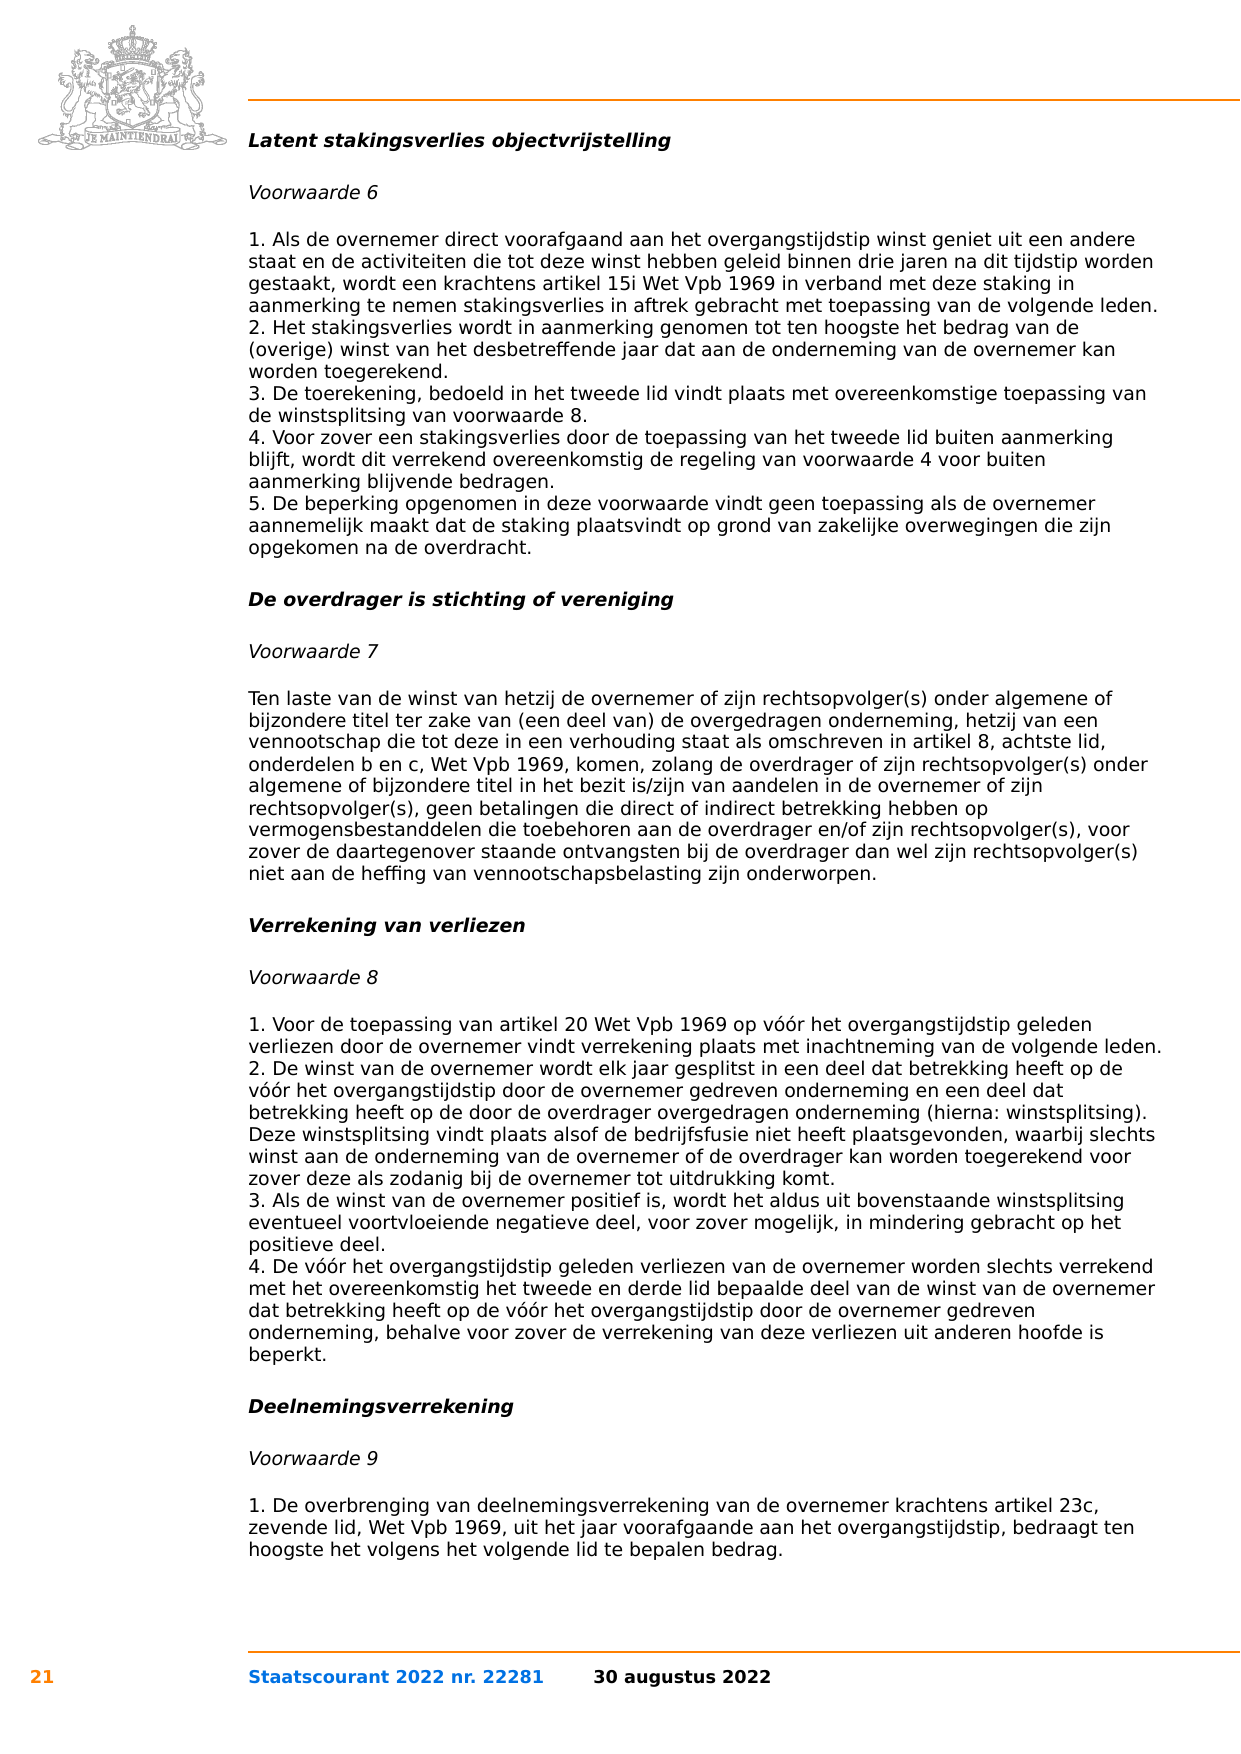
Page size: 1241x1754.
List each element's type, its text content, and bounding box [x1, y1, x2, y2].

text 3. De toerekening, bedoeld in het tweede lid vindt plaats met overeenkomstige toepassing van de winstsplitsing van voorwaarde 8. [248, 383, 1163, 427]
text 1. De overbrenging van deelnemingsverrekening van de overnemer krachtens artikel 23c, zevende lid, Wet Vpb 1969, uit het jaar voorafgaande aan het overgangstijdstip, bedraagt ten hoogste het volgens het volgende lid te bepalen bedrag. [248, 1495, 1163, 1561]
text 1. Voor de toepassing van artikel 20 Wet Vpb 1969 op vóór het overgangstijdstip geleden verliezen door de overnemer vindt verrekening plaats met inachtneming van de volgende leden. [248, 1014, 1163, 1058]
text 1. Als de overnemer direct voorafgaand aan het overgangstijdstip winst geniet uit een andere staat en de activiteiten die tot deze winst hebben geleid binnen drie jaren na dit tijdstip worden gestaakt, wordt een krachtens artikel 15i Wet Vpb 1969 in verband met deze staking in aanmerking te nemen stakingsverlies in aftrek gebracht met toepassing van de volgende leden. [248, 229, 1163, 317]
subtitle Deelnemingsverrekening [248, 1396, 1163, 1418]
text 4. De vóór het overgangstijdstip geleden verliezen van de overnemer worden slechts verrekend met het overeenkomstig het tweede en derde lid bepaalde deel van de winst van de overnemer dat betrekking heeft op de vóór het overgangstijdstip door de overnemer gedreven onderneming, behalve voor zover de verrekening van deze verliezen uit anderen hoofde is beperkt. [248, 1256, 1163, 1366]
text 2. De winst van de overnemer wordt elk jaar gesplitst in een deel dat betrekking heeft op de vóór het overgangstijdstip door de overnemer gedreven onderneming en een deel dat betrekking heeft op de door de overdrager overgedragen onderneming (hierna: winstsplitsing). Deze winstsplitsing vindt plaats alsof de bedrijfsfusie niet heeft plaatsgevonden, waarbij slechts winst aan de onderneming van de overnemer of de overdrager kan worden toegerekend voor zover deze als zodanig bij de overnemer tot uitdrukking komt. [248, 1058, 1163, 1190]
subtitle Voorwaarde 6 [248, 182, 1163, 204]
subtitle Verrekening van verliezen [248, 915, 1163, 937]
subtitle De overdrager is stichting of vereniging [248, 588, 1163, 611]
subtitle Voorwaarde 7 [248, 641, 1163, 662]
subtitle Voorwaarde 8 [248, 967, 1163, 989]
text 5. De beperking opgenomen in deze voorwaarde vindt geen toepassing als de overnemer aannemelijk maakt dat de staking plaatsvindt op grond van zakelijke overwegingen die zijn opgekomen na de overdracht. [248, 493, 1163, 558]
text Ten laste van de winst van hetzij de overnemer of zijn rechtsopvolger(s) onder algemene of bijzondere titel ter zake van (een deel van) de overgedragen onderneming, hetzij van een vennootschap die tot deze in een verhouding staat als omschreven in artikel 8, achtste lid, onderdelen b en c, Wet Vpb 1969, komen, zolang de overdrager of zijn rechtsopvolger(s) onder algemene of bijzondere titel in het bezit is/zijn van aandelen in de overnemer of zijn rechtsopvolger(s), geen betalingen die direct of indirect betrekking hebben op vermogensbestanddelen die toebehoren aan de overdrager en/of zijn rechtsopvolger(s), voor zover de daartegenover staande ontvangsten bij de overdrager dan wel zijn rechtsopvolger(s) niet aan de heffing van vennootschapsbelasting zijn onderworpen. [248, 687, 1163, 885]
subtitle Latent stakingsverlies objectvrijstelling [248, 130, 1163, 152]
text 3. Als de winst van de overnemer positief is, wordt het aldus uit bovenstaande winstsplitsing eventueel voortvloeiende negatieve deel, voor zover mogelijk, in mindering gebracht op het positieve deel. [248, 1190, 1163, 1256]
text 2. Het stakingsverlies wordt in aanmerking genomen tot ten hoogste het bedrag van de (overige) winst van het desbetreffende jaar dat aan de onderneming van de overnemer kan worden toegerekend. [248, 317, 1163, 383]
picture [38, 25, 227, 150]
subtitle Voorwaarde 9 [248, 1448, 1163, 1470]
text 4. Voor zover een stakingsverlies door de toepassing van het tweede lid buiten aanmerking blijft, wordt dit verrekend overeenkomstig de regeling van voorwaarde 4 voor buiten aanmerking blijvende bedragen. [248, 427, 1163, 493]
